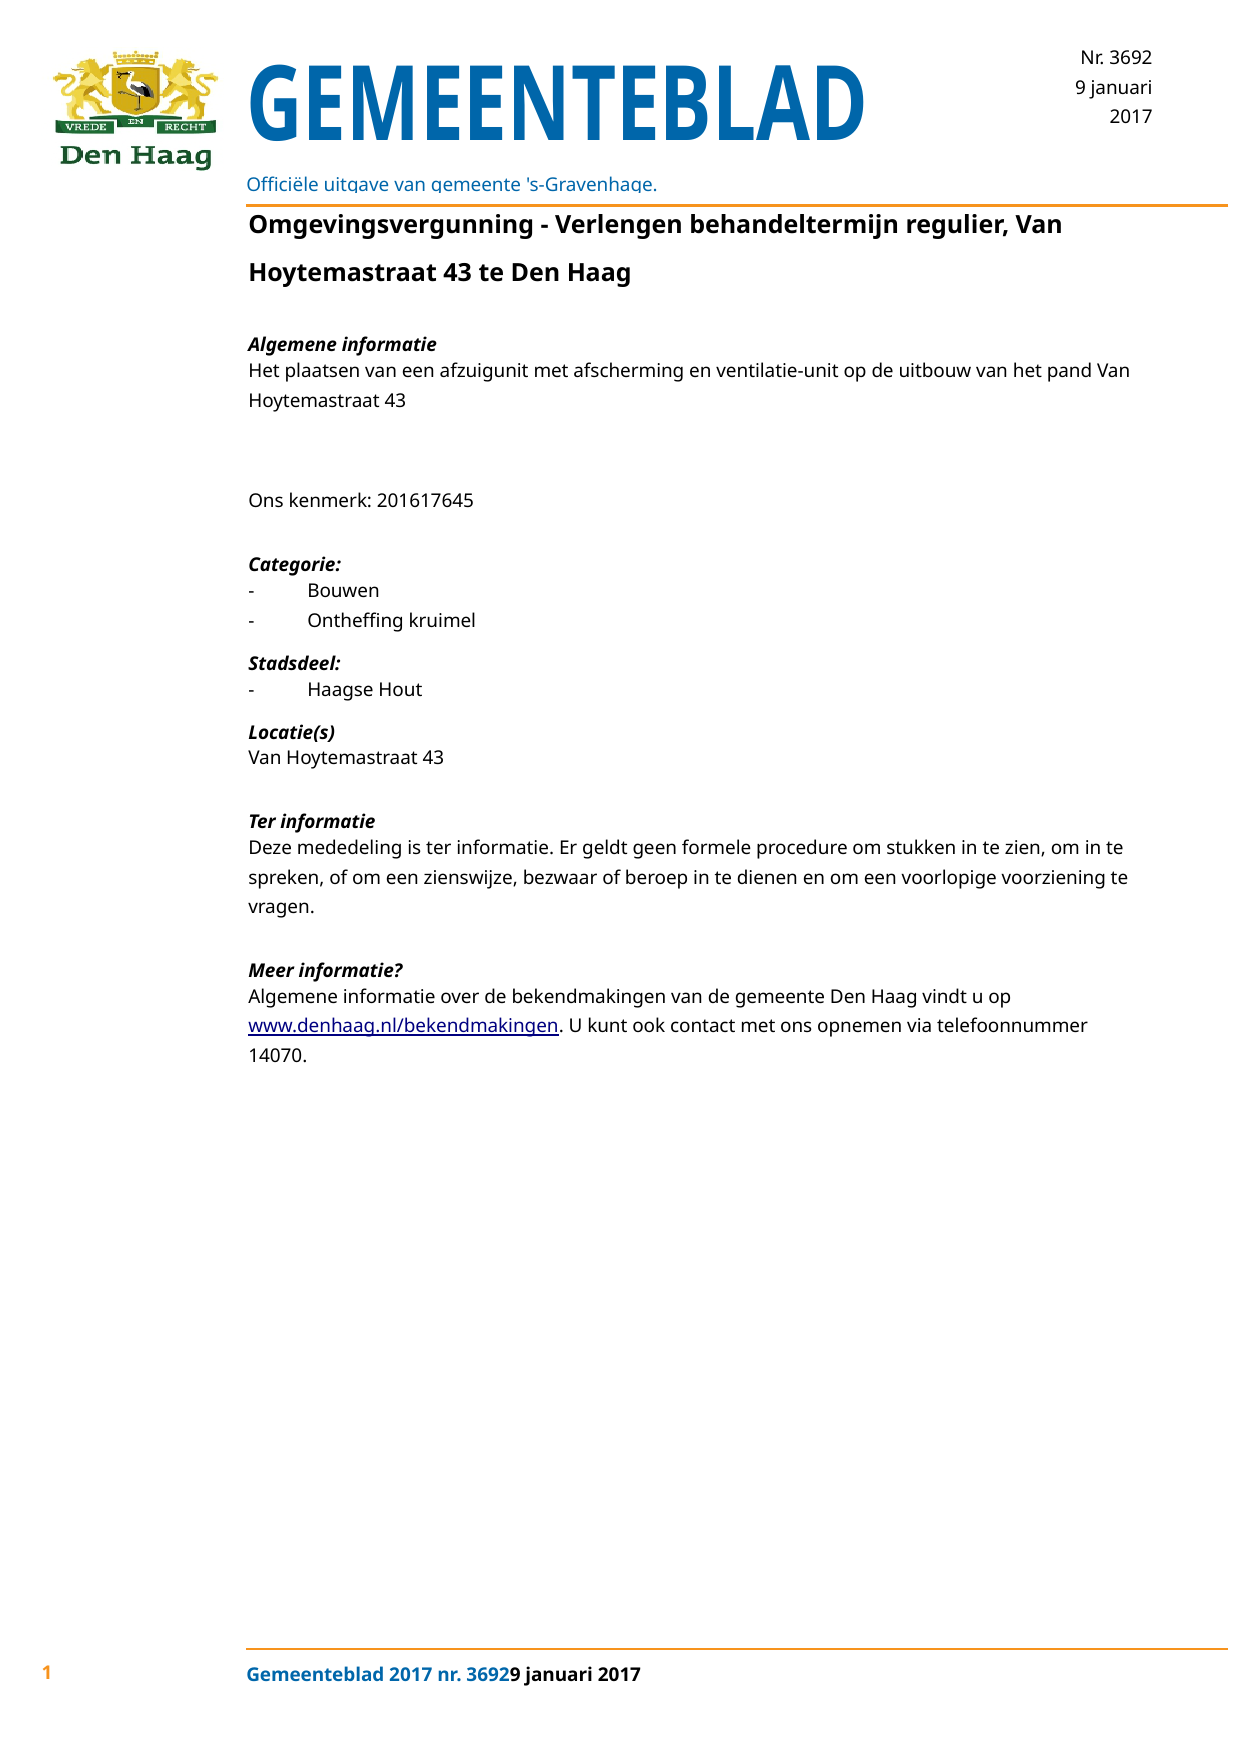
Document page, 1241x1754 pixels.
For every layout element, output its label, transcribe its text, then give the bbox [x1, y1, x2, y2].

text Ons kenmerk: 201617645 [248, 488, 1152, 513]
picture [41, 47, 231, 172]
text Het plaatsen van een afzuigunit met afscherming en ventilatie-unit op de uitbouw van het pand Van Hoytemastraat 43 [248, 357, 1152, 412]
text Algemene informatie [248, 331, 1152, 357]
text Meer informatie? [248, 957, 1152, 983]
list Ontheffing kruimel [248, 607, 1152, 633]
text Stadsdeel: [248, 650, 1152, 676]
list Haagse Hout [248, 676, 1152, 701]
text Deze mededeling is ter informatie. Er geldt geen formele procedure om stukken in te zien, om in te spreken, of om een zienswijze, bezwaar of beroep in te dienen en om een voorlopige voorziening te vragen. [248, 834, 1152, 919]
text Ter informatie [248, 808, 1152, 834]
text Omgevingsvergunning - Verlengen behandeltermijn regulier, Van Hoytemastraat 43 te Den Haag [248, 207, 1152, 288]
text Categorie: [248, 552, 1152, 577]
list Bouwen [248, 577, 1152, 603]
text Van Hoytemastraat 43 [248, 744, 1152, 770]
text Algemene informatie over de bekendmakingen van de gemeente Den Haag vindt u op www.denhaag.nl/bekendmakingen. U kunt ook contact met ons opnemen via telefoonnummer 14070. [248, 983, 1152, 1068]
text Locatie(s) [248, 719, 1152, 744]
